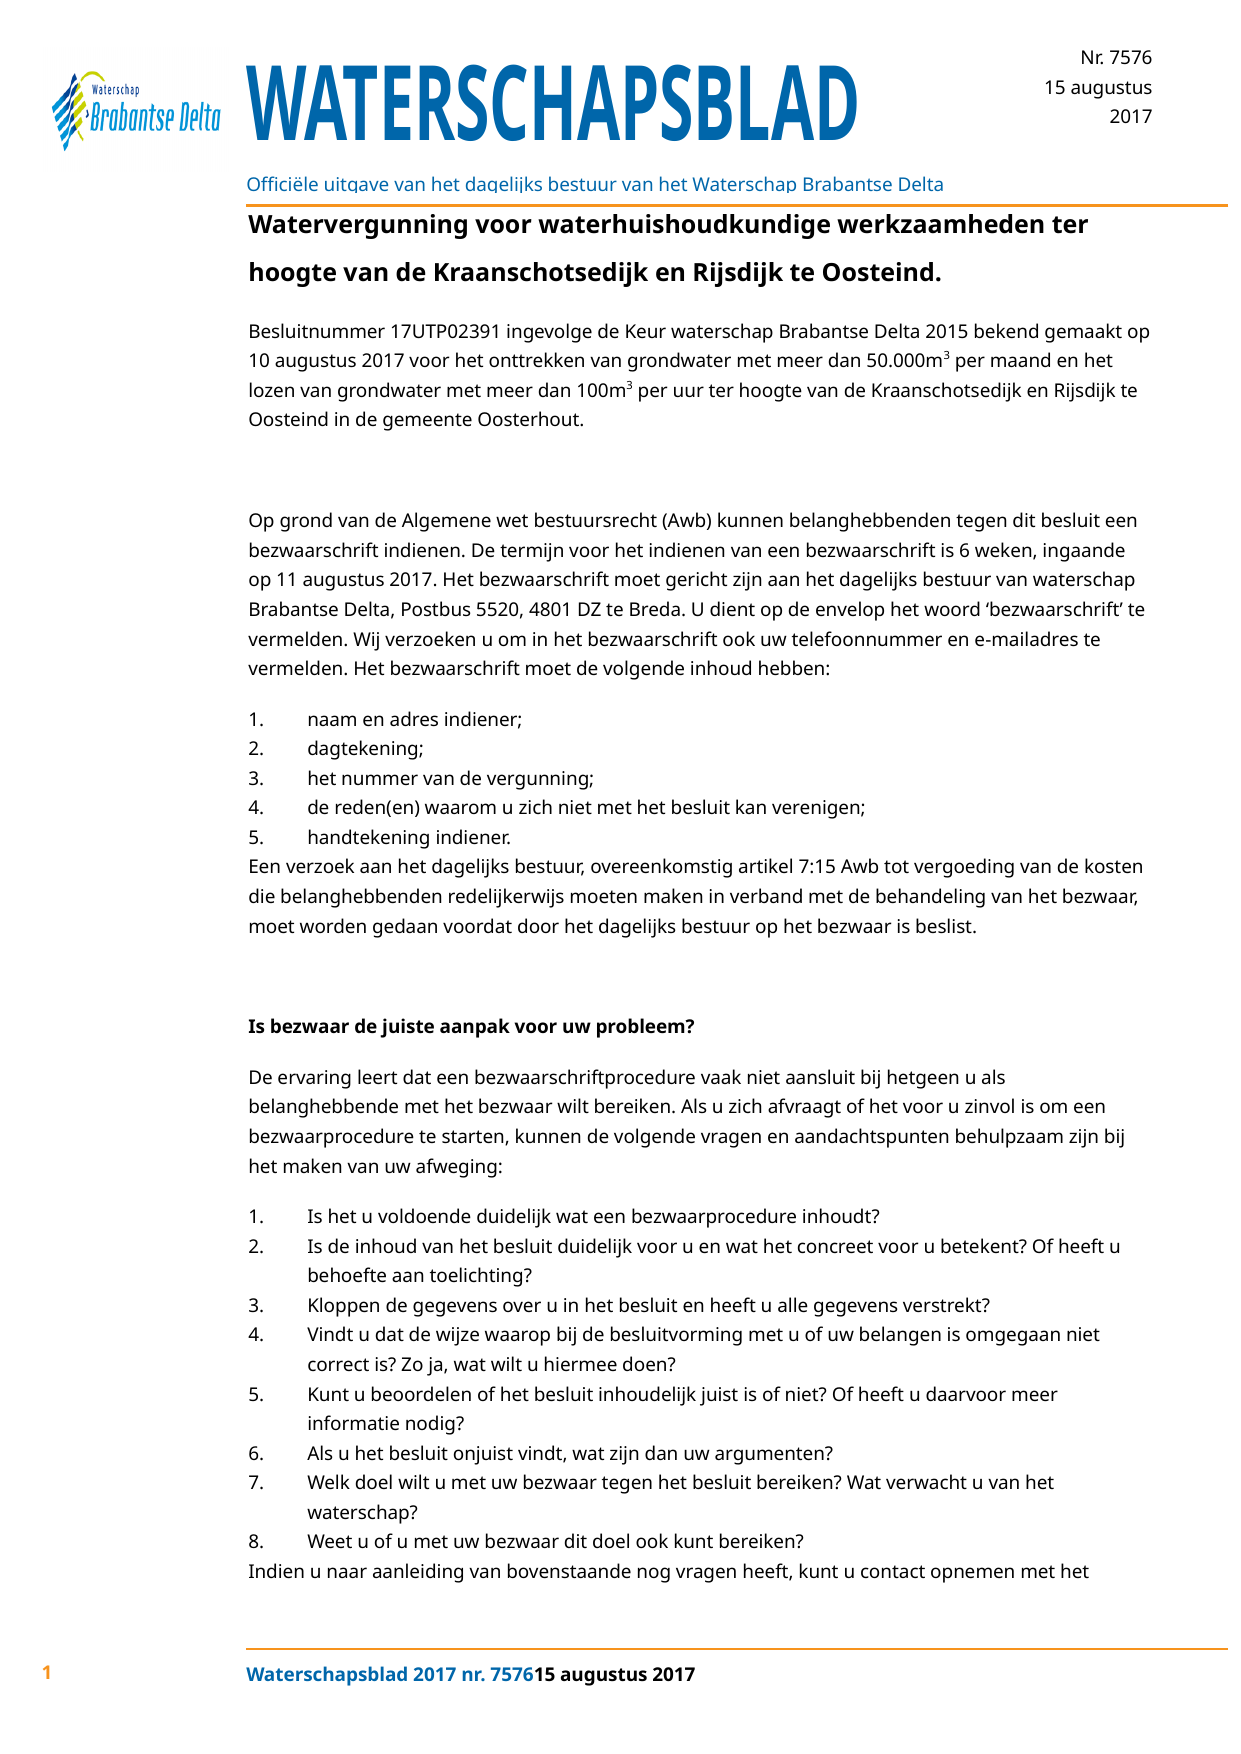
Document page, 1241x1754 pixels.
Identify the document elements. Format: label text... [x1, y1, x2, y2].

list Welk doel wilt u met uw bezwaar tegen het besluit bereiken? Wat verwacht u van het waterschap? [248, 1469, 1152, 1525]
list dagtekening; [248, 735, 1152, 761]
list Kloppen de gegevens over u in het besluit en heeft u alle gegevens verstrekt? [248, 1292, 1152, 1318]
text Op grond van de Algemene wet bestuursrecht (Awb) kunnen belanghebbenden tegen dit besluit een bezwaarschrift indienen. De termijn voor het indienen van een bezwaarschrift is 6 weken, ingaande op 11 augustus 2017. Het bezwaarschrift moet gericht zijn aan het dagelijks bestuur van waterschap Brabantse Delta, Postbus 5520, 4801 DZ te Breda. U dient op de envelop het woord ‘bezwaarschrift’ te vermelden. Wij verzoeken u om in het bezwaarschrift ook uw telefoonnummer en e‑mailadres te vermelden. Het bezwaarschrift moet de volgende inhoud hebben: [248, 507, 1152, 681]
list naam en adres indiener; [248, 706, 1152, 732]
list het nummer van de vergunning; [248, 765, 1152, 791]
text Een verzoek aan het dagelijks bestuur, overeenkomstig artikel 7:15 Awb tot vergoeding van de kosten die belanghebbenden redelijkerwijs moeten maken in verband met de behandeling van het bezwaar, moet worden gedaan voordat door het dagelijks bestuur op het bezwaar is beslist. [248, 854, 1152, 939]
text Is bezwaar de juiste aanpak voor uw probleem? [248, 1014, 1152, 1039]
list Is de inhoud van het besluit duidelijk voor u en wat het concreet voor u betekent? Of heeft u behoefte aan toelichting? [248, 1233, 1152, 1288]
text De ervaring leert dat een bezwaarschriftprocedure vaak niet aansluit bij hetgeen u als belanghebbende met het bezwaar wilt bereiken. Als u zich afvraagt of het voor u zinvol is om een bezwaarprocedure te starten, kunnen de volgende vragen en aandachtspunten behulpzaam zijn bij het maken van uw afweging: [248, 1064, 1152, 1179]
list handtekening indiener. [248, 824, 1152, 850]
text Besluitnummer 17UTP02391 ingevolge de Keur waterschap Brabantse Delta 2015 bekend gemaakt op 10 augustus 2017 voor het onttrekken van grondwater met meer dan 50.000m3 per maand en het lozen van grondwater met meer dan 100m3 per uur ter hoogte van de Kraanschotsedijk en Rijsdijk te Oosteind in de gemeente Oosterhout. [248, 318, 1152, 432]
text Watervergunning voor waterhuishoudkundige werkzaamheden ter hoogte van de Kraanschotsedijk en Rijsdijk te Oosteind. [248, 207, 1152, 288]
list de reden(en) waarom u zich niet met het besluit kan verenigen; [248, 794, 1152, 820]
text Indien u naar aanleiding van bovenstaande nog vragen heeft, kunt u contact opnemen met het [248, 1558, 1152, 1584]
list Kunt u beoordelen of het besluit inhoudelijk juist is of niet? Of heeft u daarvoor meer informatie nodig? [248, 1381, 1152, 1436]
list Is het u voldoende duidelijk wat een bezwaarprocedure inhoudt? [248, 1203, 1152, 1229]
list Vindt u dat de wijze waarop bij de besluitvorming met u of uw belangen is omgegaan niet correct is? Zo ja, wat wilt u hiermee doen? [248, 1322, 1152, 1377]
list Als u het besluit onjuist vindt, wat zijn dan uw argumenten? [248, 1440, 1152, 1466]
picture [41, 47, 231, 172]
list Weet u of u met uw bezwaar dit doel ook kunt bereiken? [248, 1529, 1152, 1554]
